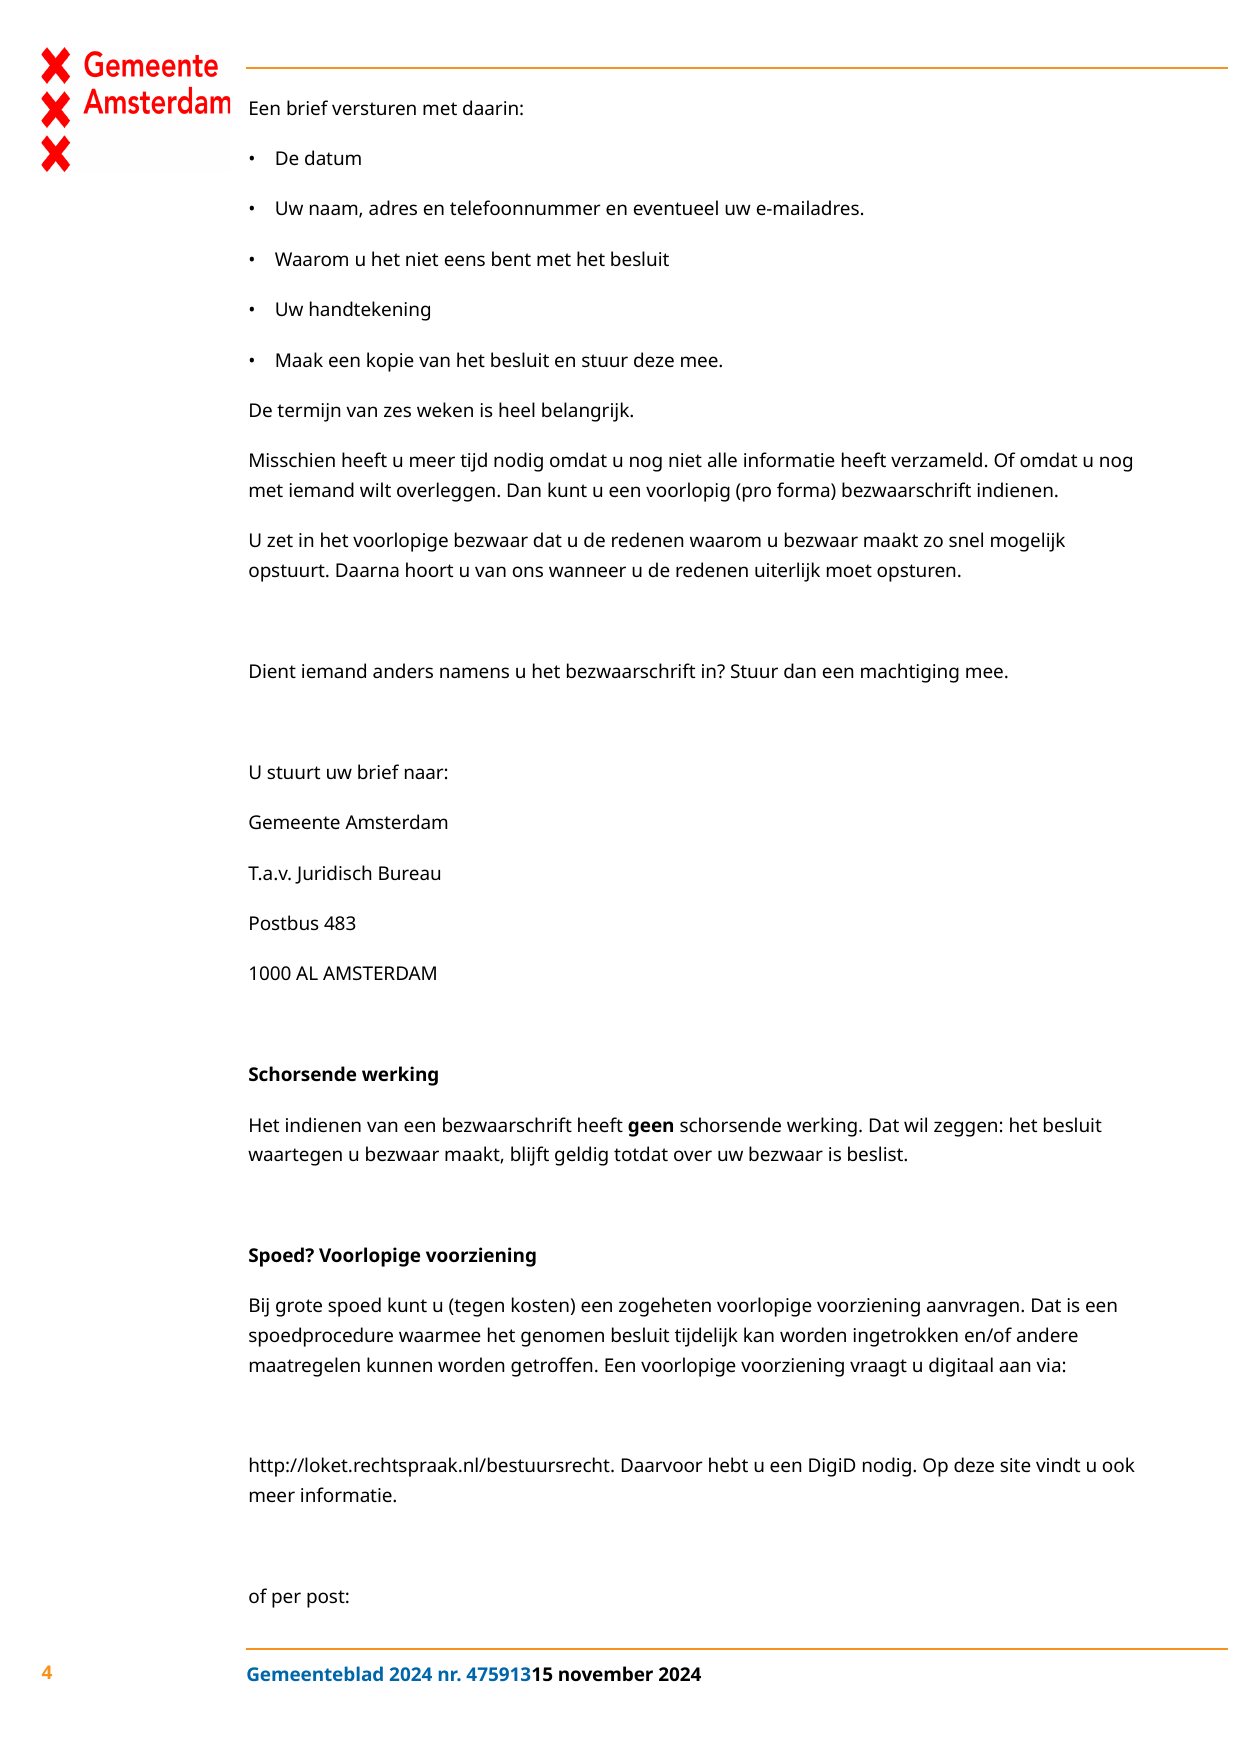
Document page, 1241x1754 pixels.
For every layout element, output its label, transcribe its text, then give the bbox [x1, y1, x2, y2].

picture [41, 47, 231, 172]
text T.a.v. Juridisch Bureau [248, 860, 1152, 886]
text 1000 AL AMSTERDAM [248, 961, 1152, 986]
text • Waarom u het niet eens bent met het besluit [248, 246, 1152, 272]
text Dient iemand anders namens u het bezwaarschrift in? Stuur dan een machtiging mee. [248, 658, 1152, 684]
text of per post: [248, 1583, 1152, 1609]
text Postbus 483 [248, 910, 1152, 936]
text • Maak een kopie van het besluit en stuur deze mee. [248, 347, 1152, 373]
text U zet in het voorlopige bezwaar dat u de redenen waarom u bezwaar maakt zo snel mogelijk opstuurt. Daarna hoort u van ons wanneer u de redenen uiterlijk moet opsturen. [248, 528, 1152, 583]
text Misschien heeft u meer tijd nodig omdat u nog niet alle informatie heeft verzameld. Of omdat u nog met iemand wilt overleggen. Dan kunt u een voorlopig (pro forma) bezwaarschrift indienen. [248, 448, 1152, 503]
text • De datum [248, 145, 1152, 171]
text Het indienen van een bezwaarschrift heeft geen schorsende werking. Dat wil zeggen: het besluit waartegen u bezwaar maakt, blijft geldig totdat over uw bezwaar is beslist. [248, 1112, 1152, 1167]
text Bij grote spoed kunt u (tegen kosten) een zogeheten voorlopige voorziening aanvragen. Dat is een spoedprocedure waarmee het genomen besluit tijdelijk kan worden ingetrokken en/of andere maatregelen kunnen worden getroffen. Een voorlopige voorziening vraagt u digitaal aan via: [248, 1293, 1152, 1378]
text De termijn van zes weken is heel belangrijk. [248, 397, 1152, 423]
text • Uw handtekening [248, 296, 1152, 322]
text U stuurt uw brief naar: [248, 759, 1152, 785]
text Spoed? Voorlopige voorziening [248, 1242, 1152, 1268]
text Schorsende werking [248, 1061, 1152, 1087]
text Een brief versturen met daarin: [248, 95, 1152, 121]
text Gemeente Amsterdam [248, 809, 1152, 835]
text http://loket.rechtspraak.nl/bestuursrecht. Daarvoor hebt u een DigiD nodig. Op deze site vindt u ook meer informatie. [248, 1453, 1152, 1508]
text • Uw naam, adres en telefoonnummer en eventueel uw e-mailadres. [248, 196, 1152, 221]
